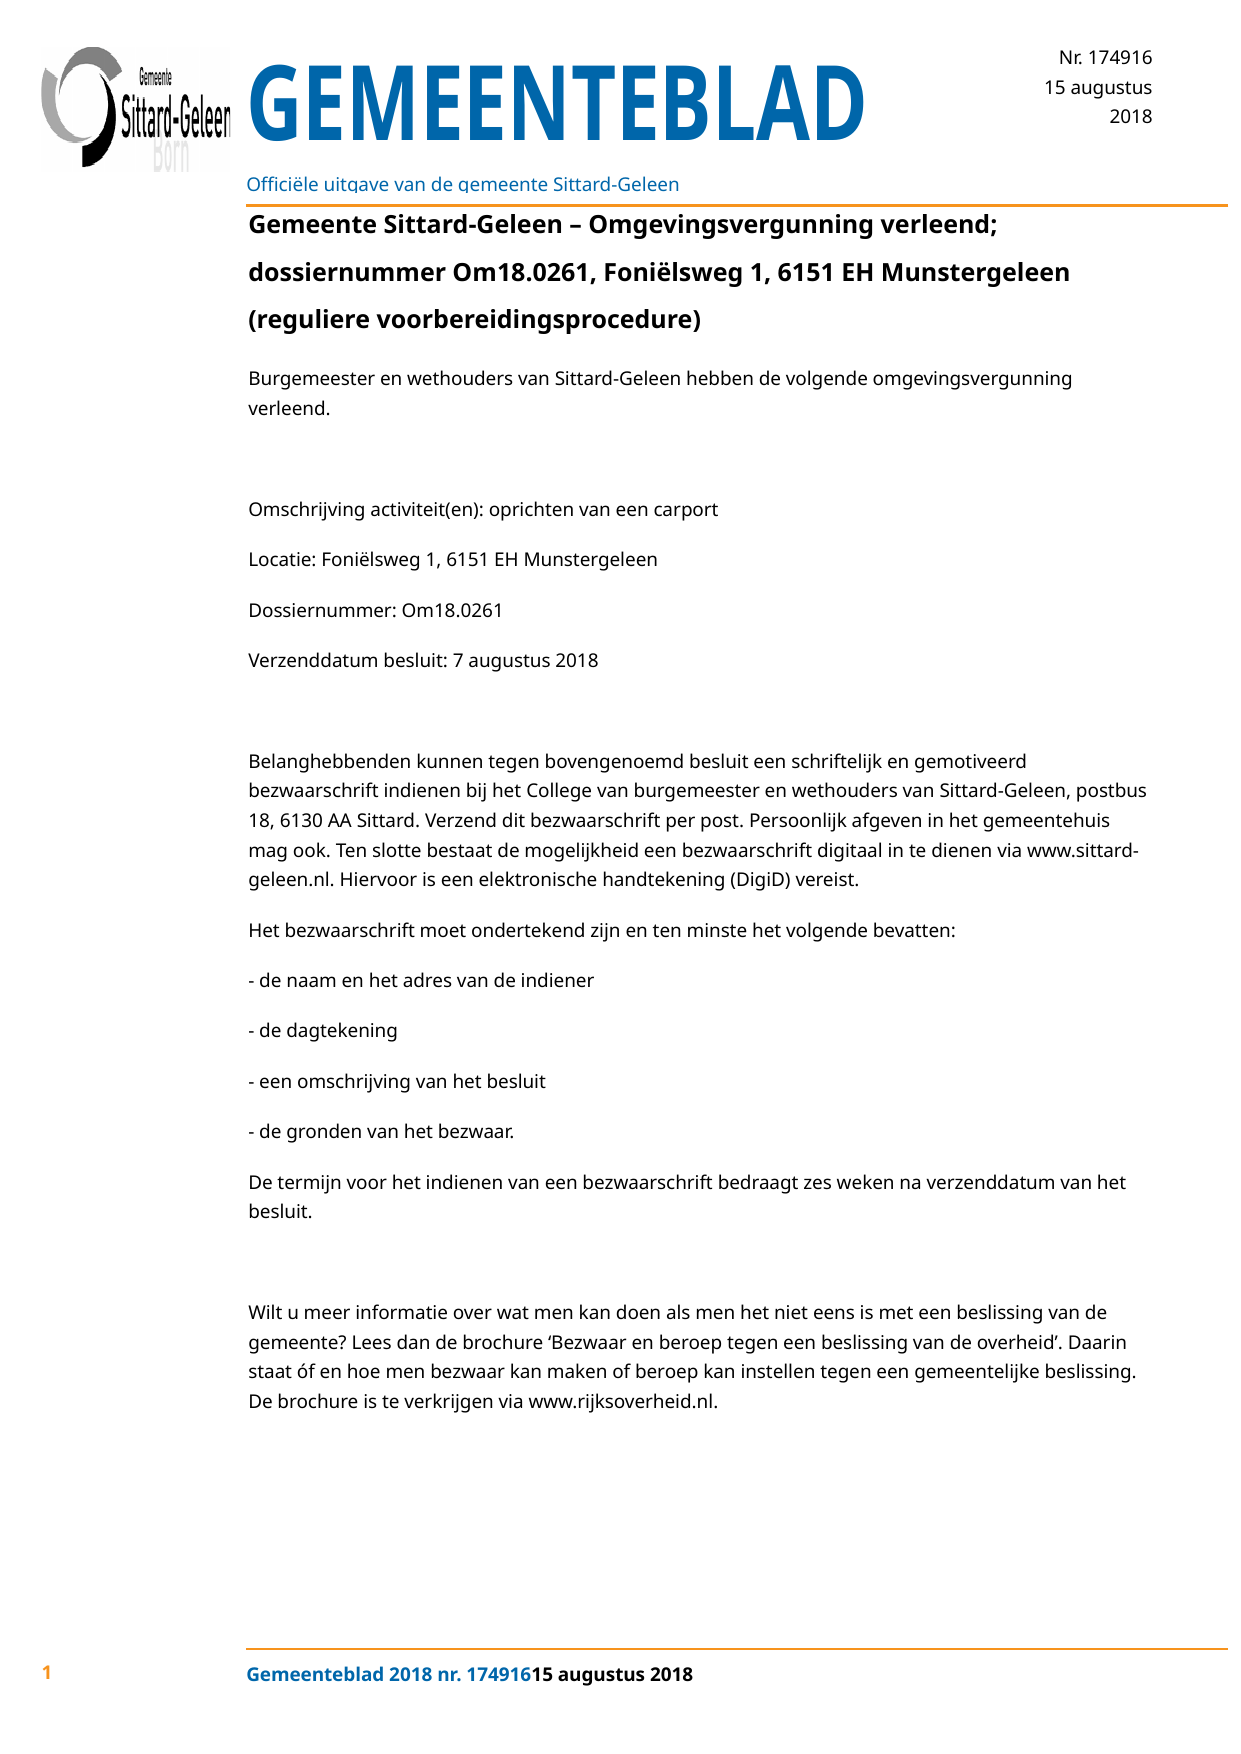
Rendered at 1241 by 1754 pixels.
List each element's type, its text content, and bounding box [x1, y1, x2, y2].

text Dossiernummer: Om18.0261 [248, 597, 1152, 622]
text - de dagtekening [248, 1018, 1152, 1043]
text - de gronden van het bezwaar. [248, 1118, 1152, 1144]
text - de naam en het adres van de indiener [248, 967, 1152, 993]
picture [41, 47, 231, 172]
text Burgemeester en wethouders van Sittard-Geleen hebben de volgende omgevingsvergunning verleend. [248, 366, 1152, 421]
text Omschrijving activiteit(en): oprichten van een carport [248, 496, 1152, 522]
text - een omschrijving van het besluit [248, 1068, 1152, 1094]
text Verzenddatum besluit: 7 augustus 2018 [248, 647, 1152, 673]
text Wilt u meer informatie over wat men kan doen als men het niet eens is met een beslissing van de gemeente? Lees dan de brochure ‘Bezwaar en beroep tegen een beslissing van de overheid’. Daarin staat óf en hoe men bezwaar kan maken of beroep kan instellen tegen een gemeentelijke beslissing. De brochure is te verkrijgen via www.rijksoverheid.nl. [248, 1299, 1152, 1414]
text Belanghebbenden kunnen tegen bovengenoemd besluit een schriftelijk en gemotiveerd bezwaarschrift indienen bij het College van burgemeester en wethouders van Sittard-Geleen, postbus 18, 6130 AA Sittard. Verzend dit bezwaarschrift per post. Persoonlijk afgeven in het gemeentehuis mag ook. Ten slotte bestaat de mogelijkheid een bezwaarschrift digitaal in te dienen via www.sittard-geleen.nl. Hiervoor is een elektronische handtekening (DigiD) vereist. [248, 748, 1152, 892]
text Gemeente Sittard-Geleen – Omgevingsvergunning verleend; dossiernummer Om18.0261, Foniëlsweg 1, 6151 EH Munstergeleen (reguliere voorbereidingsprocedure) [248, 207, 1152, 336]
text Locatie: Foniëlsweg 1, 6151 EH Munstergeleen [248, 546, 1152, 572]
text Het bezwaarschrift moet ondertekend zijn en ten minste het volgende bevatten: [248, 917, 1152, 942]
text De termijn voor het indienen van een bezwaarschrift bedraagt zes weken na verzenddatum van het besluit. [248, 1169, 1152, 1224]
